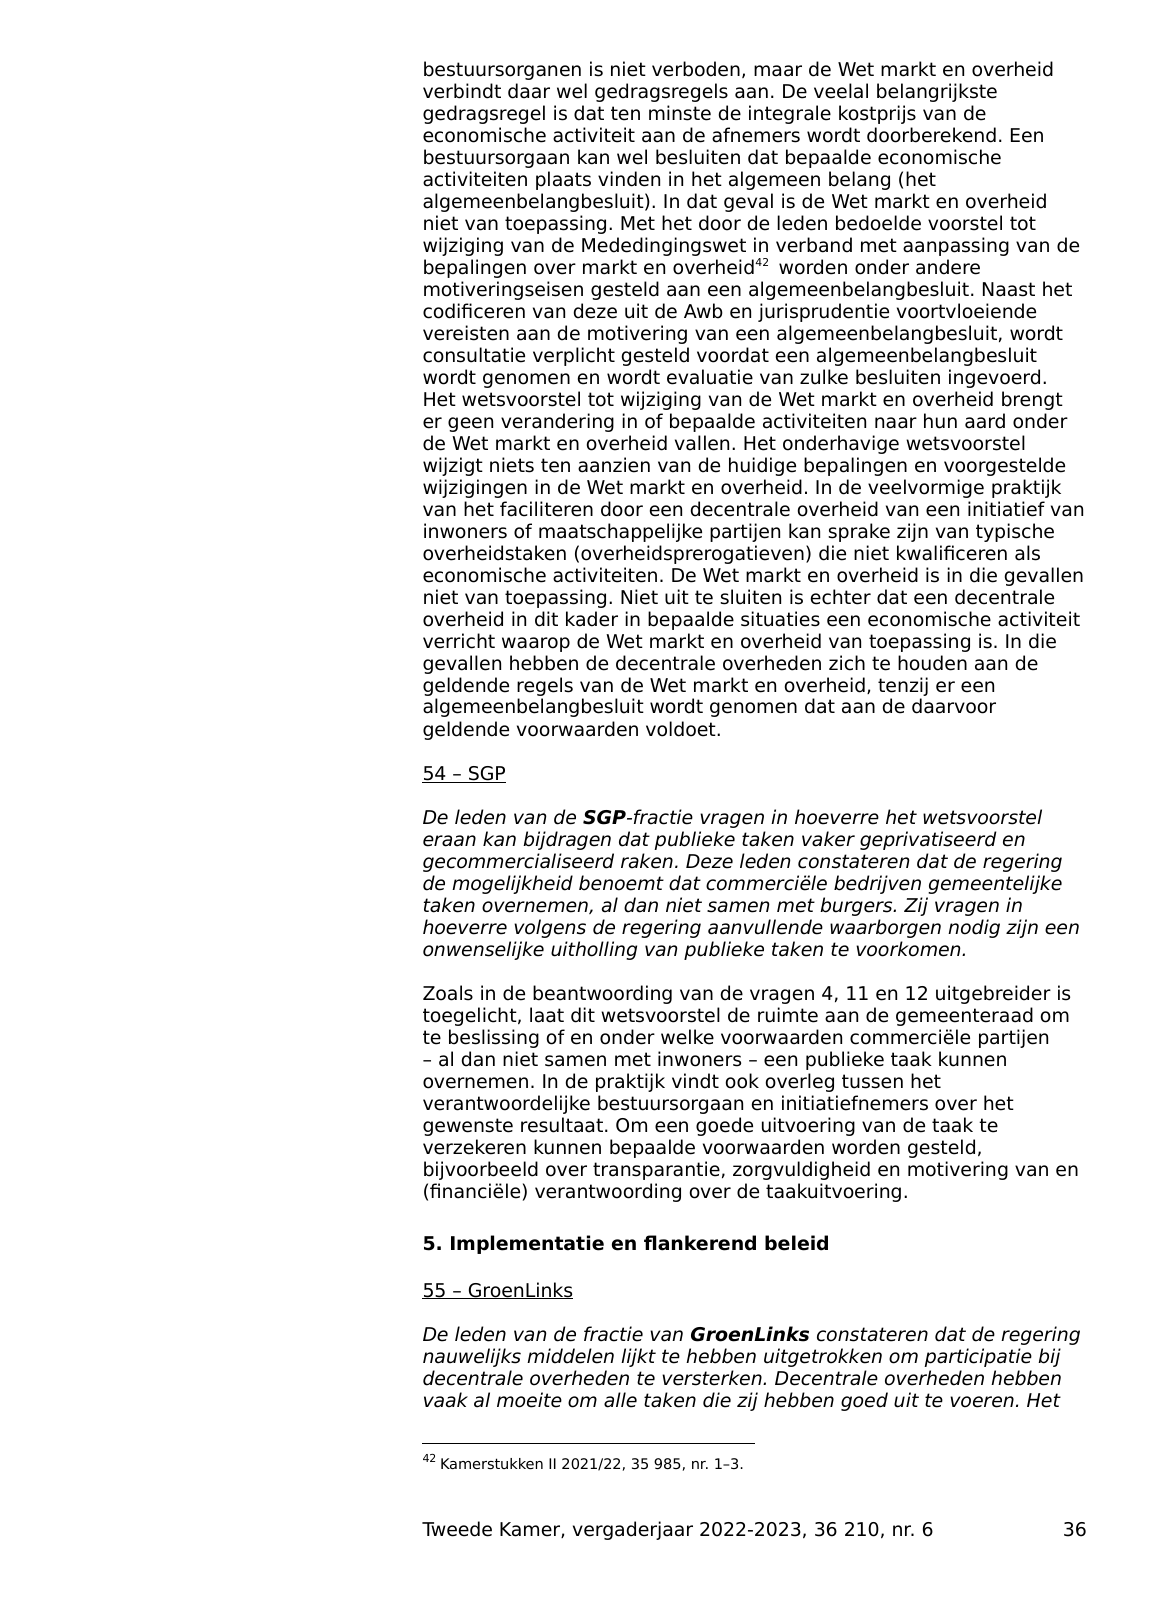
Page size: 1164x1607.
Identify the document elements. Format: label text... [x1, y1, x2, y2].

subtitle 5. Implementatie en flankerend beleid [422, 1233, 1087, 1254]
subtitle 55 – GroenLinks [422, 1279, 1087, 1302]
text Zoals in de beantwoording van de vragen 4, 11 en 12 uitgebreider is toegelicht, laat dit wetsvoorstel de ruimte aan de gemeenteraad om te beslissing of en onder welke voorwaarden commerciële partijen – al dan niet samen met inwoners – een publieke taak kunnen overnemen. In de praktijk vindt ook overleg tussen het verantwoordelijke bestuursorgaan en initiatiefnemers over het gewenste resultaat. Om een goede uitvoering van de taak te verzekeren kunnen bepaalde voorwaarden worden gesteld, bijvoorbeeld over transparantie, zorgvuldigheid en motivering van en (financiële) verantwoording over de taakuitvoering. [422, 983, 1087, 1203]
text bestuursorganen is niet verboden, maar de Wet markt en overheid verbindt daar wel gedragsregels aan. De veelal belangrijkste gedragsregel is dat ten minste de integrale kostprijs van de economische activiteit aan de afnemers wordt doorberekend. Een bestuursorgaan kan wel besluiten dat bepaalde economische activiteiten plaats vinden in het algemeen belang (het algemeenbelangbesluit). In dat geval is de Wet markt en overheid niet van toepassing. Met het door de leden bedoelde voorstel tot wijziging van de Mededingingswet in verband met aanpassing van de bepalingen over markt en overheid worden onder andere motiveringseisen gesteld aan een algemeenbelangbesluit. Naast het codificeren van deze uit de Awb en jurisprudentie voortvloeiende vereisten aan de motivering van een algemeenbelangbesluit, wordt consultatie verplicht gesteld voordat een algemeenbelangbesluit wordt genomen en wordt evaluatie van zulke besluiten ingevoerd. Het wetsvoorstel tot wijziging van de Wet markt en overheid brengt er geen verandering in of bepaalde activiteiten naar hun aard onder de Wet markt en overheid vallen. Het onderhavige wetsvoorstel wijzigt niets ten aanzien van de huidige bepalingen en voorgestelde wijzigingen in de Wet markt en overheid. In de veelvormige praktijk van het faciliteren door een decentrale overheid van een initiatief van inwoners of maatschappelijke partijen kan sprake zijn van typische overheidstaken (overheidsprerogatieven) die niet kwalificeren als economische activiteiten. De Wet markt en overheid is in die gevallen niet van toepassing. Niet uit te sluiten is echter dat een decentrale overheid in dit kader in bepaalde situaties een economische activiteit verricht waarop de Wet markt en overheid van toepassing is. In die gevallen hebben de decentrale overheden zich te houden aan de geldende regels van de Wet markt en overheid, tenzij er een algemeenbelangbesluit wordt genomen dat aan de daarvoor geldende voorwaarden voldoet. [422, 59, 1087, 740]
subtitle 54 – SGP [422, 763, 1087, 784]
text De leden van de SGP-fractie vragen in hoeverre het wetsvoorstel eraan kan bijdragen dat publieke taken vaker geprivatiseerd en gecommercialiseerd raken. Deze leden constateren dat de regering de mogelijkheid benoemt dat commerciële bedrijven gemeentelijke taken overnemen, al dan niet samen met burgers. Zij vragen in hoeverre volgens de regering aanvullende waarborgen nodig zijn een onwenselijke uitholling van publieke taken te voorkomen. [422, 807, 1087, 961]
text Kamerstukken II 2021/22, 35 985, nr. 1–3. [422, 1452, 1087, 1474]
text De leden van de fractie van GroenLinks constateren dat de regering nauwelijks middelen lijkt te hebben uitgetrokken om participatie bij decentrale overheden te versterken. Decentrale overheden hebben vaak al moeite om alle taken die zij hebben goed uit te voeren. Het [422, 1324, 1087, 1412]
